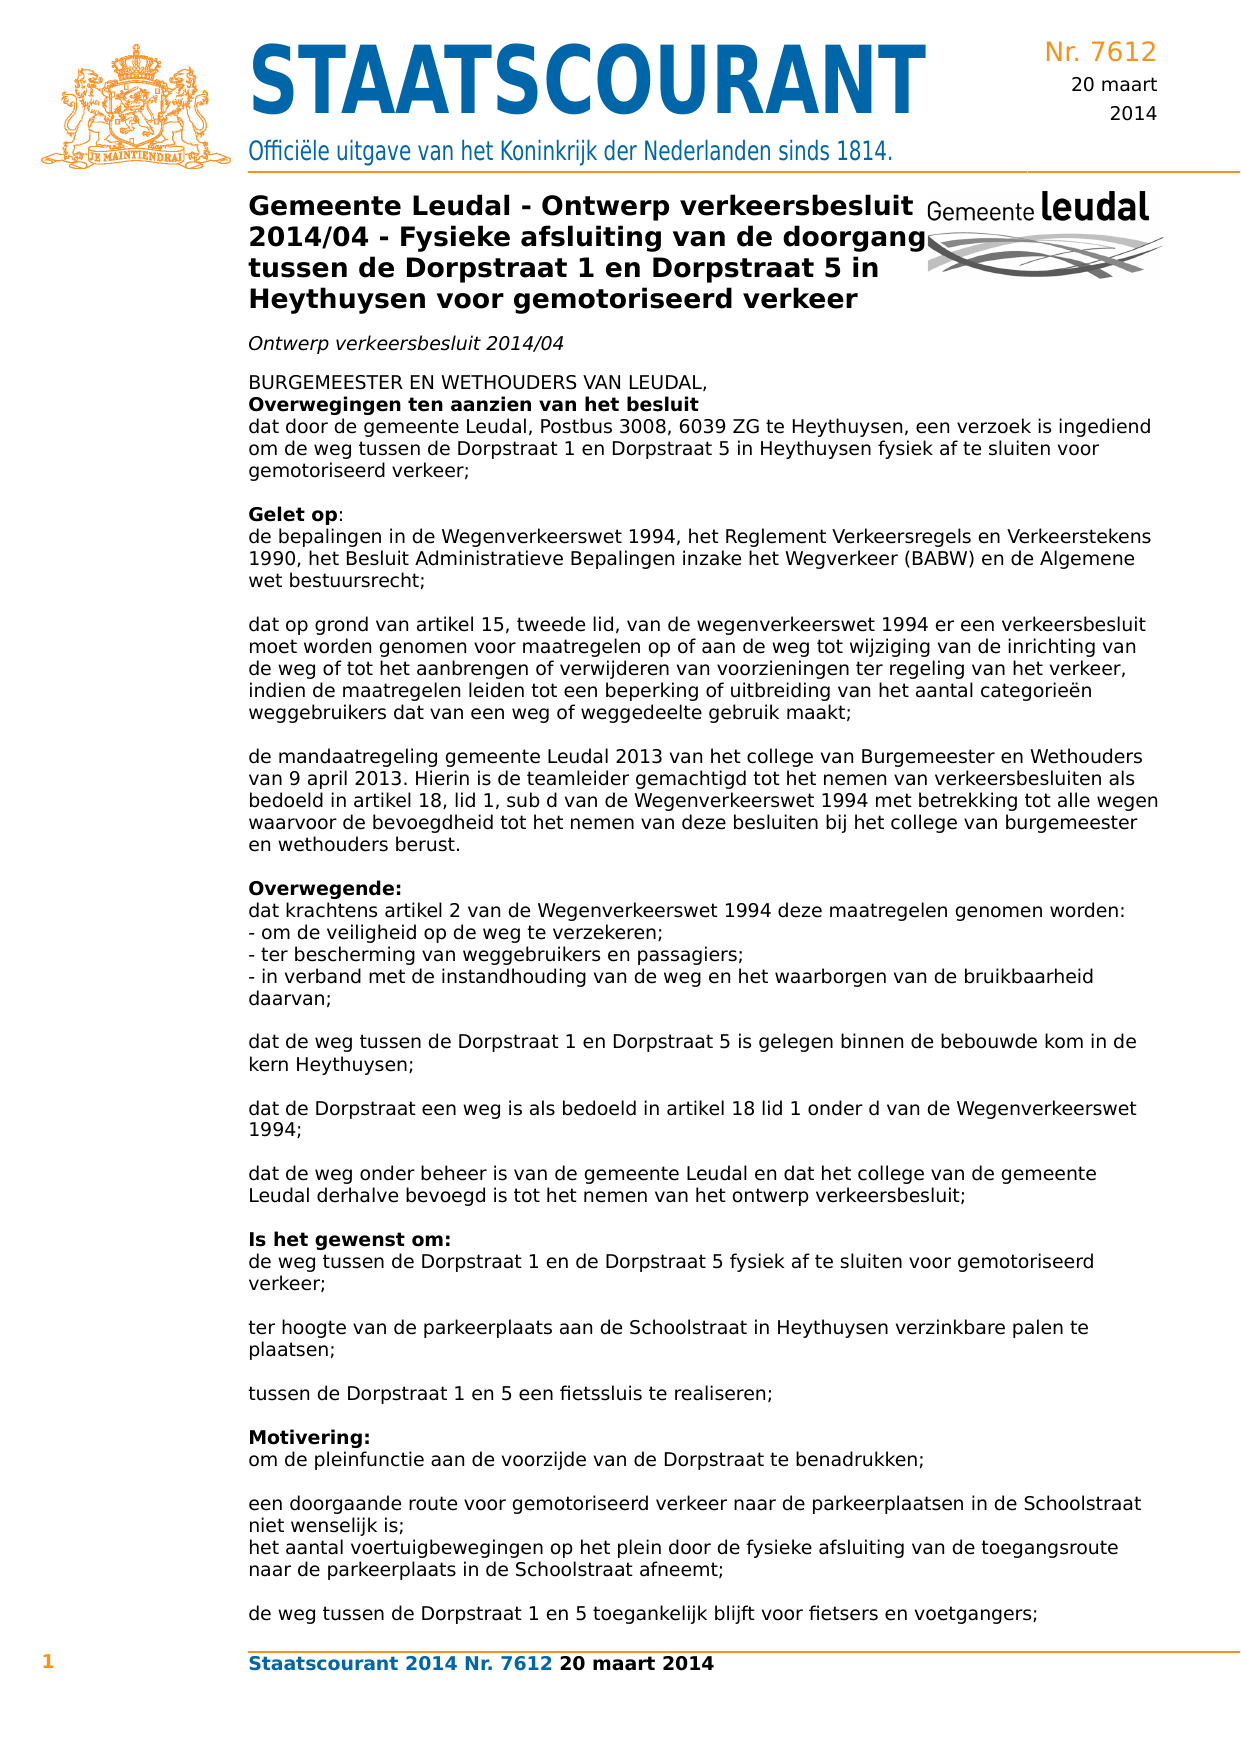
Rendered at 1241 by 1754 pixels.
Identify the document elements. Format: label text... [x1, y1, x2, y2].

text een doorgaande route voor gemotoriseerd verkeer naar de parkeerplaatsen in de Schoolstraat niet wenselijk is; [248, 1493, 1163, 1537]
text de bepalingen in de Wegenverkeerswet 1994, het Reglement Verkeersregels en Verkeerstekens 1990, het Besluit Administratieve Bepalingen inzake het Wegverkeer (BABW) en de Algemene wet bestuursrecht; [248, 526, 1163, 592]
text dat de weg onder beheer is van de gemeente Leudal en dat het college van de gemeente Leudal derhalve bevoegd is tot het nemen van het ontwerp verkeersbesluit; [248, 1163, 1163, 1207]
subtitle Gemeente Leudal - Ontwerp verkeersbesluit 2014/04 - Fysieke afsluiting van de doorgang tussen de Dorpstraat 1 en Dorpstraat 5 in Heythuysen voor gemotoriseerd verkeer [248, 191, 1163, 315]
text - in verband met de instandhouding van de weg en het waarborgen van de bruikbaarheid daarvan; [248, 966, 1163, 1009]
picture [41, 44, 231, 169]
text het aantal voertuigbewegingen op het plein door de fysieke afsluiting van de toegangsroute naar de parkeerplaats in de Schoolstraat afneemt; [248, 1537, 1163, 1581]
text BURGEMEESTER EN WETHOUDERS VAN LEUDAL, [248, 372, 1163, 394]
text dat de weg tussen de Dorpstraat 1 en Dorpstraat 5 is gelegen binnen de bebouwde kom in de kern Heythuysen; [248, 1031, 1163, 1075]
text de weg tussen de Dorpstraat 1 en de Dorpstraat 5 fysiek af te sluiten voor gemotoriseerd verkeer; [248, 1251, 1163, 1295]
text - om de veiligheid op de weg te verzekeren; [248, 922, 1163, 943]
text Overwegende: [248, 878, 1163, 899]
text om de pleinfunctie aan de voorzijde van de Dorpstraat te benadrukken; [248, 1449, 1163, 1471]
text Gelet op: [248, 504, 1163, 526]
text dat op grond van artikel 15, tweede lid, van de wegenverkeerswet 1994 er een verkeersbesluit moet worden genomen voor maatregelen op of aan de weg tot wijziging van de inrichting van de weg of tot het aanbrengen of verwijderen van voorzieningen ter regeling van het verkeer, indien de maatregelen leiden tot een beperking of uitbreiding van het aantal categorieën weggebruikers dat van een weg of weggedeelte gebruik maakt; [248, 614, 1163, 724]
text - ter bescherming van weggebruikers en passagiers; [248, 943, 1163, 966]
text dat door de gemeente Leudal, Postbus 3008, 6039 ZG te Heythuysen, een verzoek is ingediend om de weg tussen de Dorpstraat 1 en Dorpstraat 5 in Heythuysen fysiek af te sluiten voor gemotoriseerd verkeer; [248, 416, 1163, 482]
text dat krachtens artikel 2 van de Wegenverkeerswet 1994 deze maatregelen genomen worden: [248, 899, 1163, 922]
text Is het gewenst om: [248, 1229, 1163, 1251]
text dat de Dorpstraat een weg is als bedoeld in artikel 18 lid 1 onder d van de Wegenverkeerswet 1994; [248, 1097, 1163, 1141]
text Ontwerp verkeersbesluit 2014/04 [248, 332, 1163, 354]
text Motivering: [248, 1427, 1163, 1449]
picture [927, 190, 1164, 279]
text de weg tussen de Dorpstraat 1 en 5 toegankelijk blijft voor fietsers en voetgangers; [248, 1603, 1163, 1625]
text tussen de Dorpstraat 1 en 5 een fietssluis te realiseren; [248, 1383, 1163, 1405]
subtitle Overwegingen ten aanzien van het besluit [248, 394, 1163, 416]
text ter hoogte van de parkeerplaats aan de Schoolstraat in Heythuysen verzinkbare palen te plaatsen; [248, 1317, 1163, 1361]
text de mandaatregeling gemeente Leudal 2013 van het college van Burgemeester en Wethouders van 9 april 2013. Hierin is de teamleider gemachtigd tot het nemen van verkeersbesluiten als bedoeld in artikel 18, lid 1, sub d van de Wegenverkeerswet 1994 met betrekking tot alle wegen waarvoor de bevoegdheid tot het nemen van deze besluiten bij het college van burgemeester en wethouders berust. [248, 746, 1163, 856]
